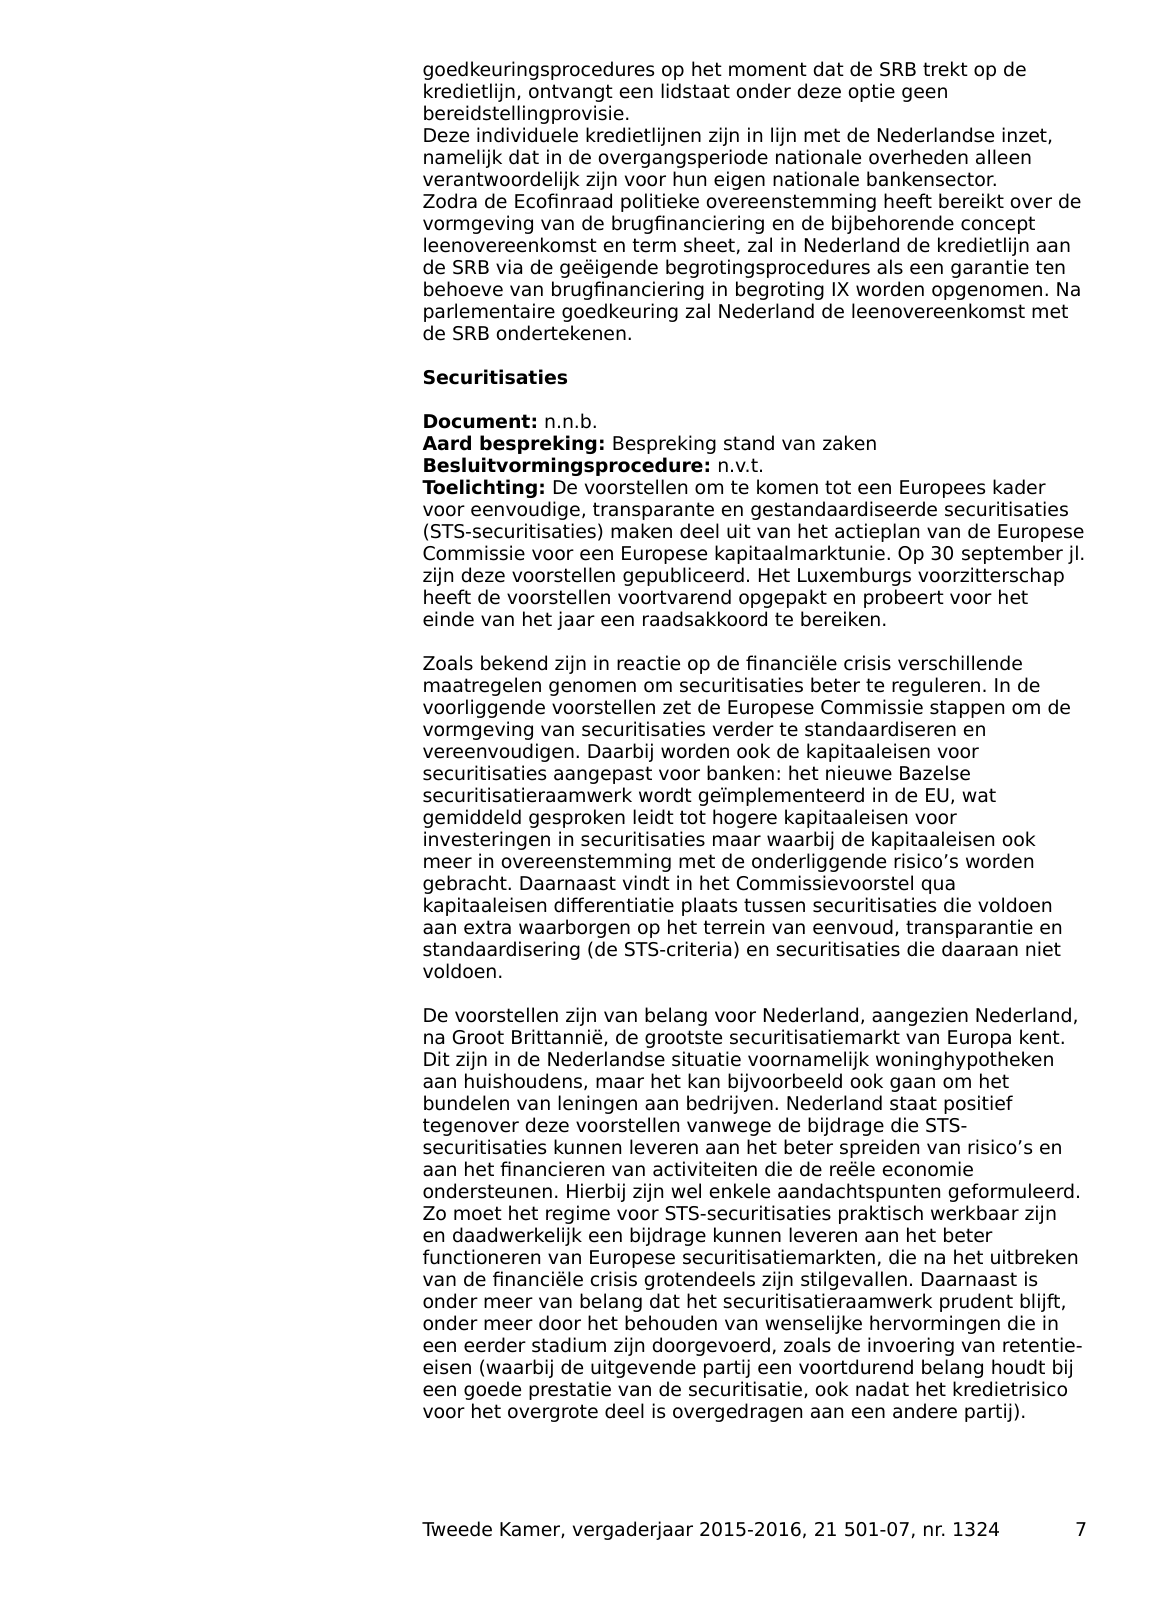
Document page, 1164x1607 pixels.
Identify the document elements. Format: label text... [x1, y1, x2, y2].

text Zodra de Ecofinraad politieke overeenstemming heeft bereikt over de vormgeving van de brugfinanciering en de bijbehorende concept leenovereenkomst en term sheet, zal in Nederland de kredietlijn aan de SRB via de geëigende begrotingsprocedures als een garantie ten behoeve van brugfinanciering in begroting IX worden opgenomen. Na parlementaire goedkeuring zal Nederland de leenovereenkomst met de SRB ondertekenen. [422, 191, 1087, 345]
text Zoals bekend zijn in reactie op de financiële crisis verschillende maatregelen genomen om securitisaties beter te reguleren. In de voorliggende voorstellen zet de Europese Commissie stappen om de vormgeving van securitisaties verder te standaardiseren en vereenvoudigen. Daarbij worden ook de kapitaaleisen voor securitisaties aangepast voor banken: het nieuwe Bazelse securitisatieraamwerk wordt geïmplementeerd in de EU, wat gemiddeld gesproken leidt tot hogere kapitaaleisen voor investeringen in securitisaties maar waarbij de kapitaaleisen ook meer in overeenstemming met de onderliggende risico’s worden gebracht. Daarnaast vindt in het Commissievoorstel qua kapitaaleisen differentiatie plaats tussen securitisaties die voldoen aan extra waarborgen op het terrein van eenvoud, transparantie en standaardisering (de STS-criteria) en securitisaties die daaraan niet voldoen. [422, 653, 1087, 983]
text Besluitvormingsprocedure: n.v.t. [422, 455, 1087, 477]
subtitle Securitisaties [422, 367, 1087, 389]
text Document: n.n.b. [422, 411, 1087, 433]
text Toelichting: De voorstellen om te komen tot een Europees kader voor eenvoudige, transparante en gestandaardiseerde securitisaties (STS-securitisaties) maken deel uit van het actieplan van de Europese Commissie voor een Europese kapitaalmarktunie. Op 30 september jl. zijn deze voorstellen gepubliceerd. Het Luxemburgs voorzitterschap heeft de voorstellen voortvarend opgepakt en probeert voor het einde van het jaar een raadsakkoord te bereiken. [422, 477, 1087, 631]
text goedkeuringsprocedures op het moment dat de SRB trekt op de kredietlijn, ontvangt een lidstaat onder deze optie geen bereidstellingprovisie. [422, 59, 1087, 125]
text De voorstellen zijn van belang voor Nederland, aangezien Nederland, na Groot Brittannië, de grootste securitisatiemarkt van Europa kent. Dit zijn in de Nederlandse situatie voornamelijk woninghypotheken aan huishoudens, maar het kan bijvoorbeeld ook gaan om het bundelen van leningen aan bedrijven. Nederland staat positief tegenover deze voorstellen vanwege de bijdrage die STS-securitisaties kunnen leveren aan het beter spreiden van risico’s en aan het financieren van activiteiten die de reële economie ondersteunen. Hierbij zijn wel enkele aandachtspunten geformuleerd. Zo moet het regime voor STS-securitisaties praktisch werkbaar zijn en daadwerkelijk een bijdrage kunnen leveren aan het beter functioneren van Europese securitisatiemarkten, die na het uitbreken van de financiële crisis grotendeels zijn stilgevallen. Daarnaast is onder meer van belang dat het securitisatieraamwerk prudent blijft, onder meer door het behouden van wenselijke hervormingen die in een eerder stadium zijn doorgevoerd, zoals de invoering van retentie-eisen (waarbij de uitgevende partij een voortdurend belang houdt bij een goede prestatie van de securitisatie, ook nadat het kredietrisico voor het overgrote deel is overgedragen aan een andere partij). [422, 1005, 1087, 1423]
text Aard bespreking: Bespreking stand van zaken [422, 433, 1087, 455]
text Deze individuele kredietlijnen zijn in lijn met de Nederlandse inzet, namelijk dat in de overgangsperiode nationale overheden alleen verantwoordelijk zijn voor hun eigen nationale bankensector. [422, 125, 1087, 191]
